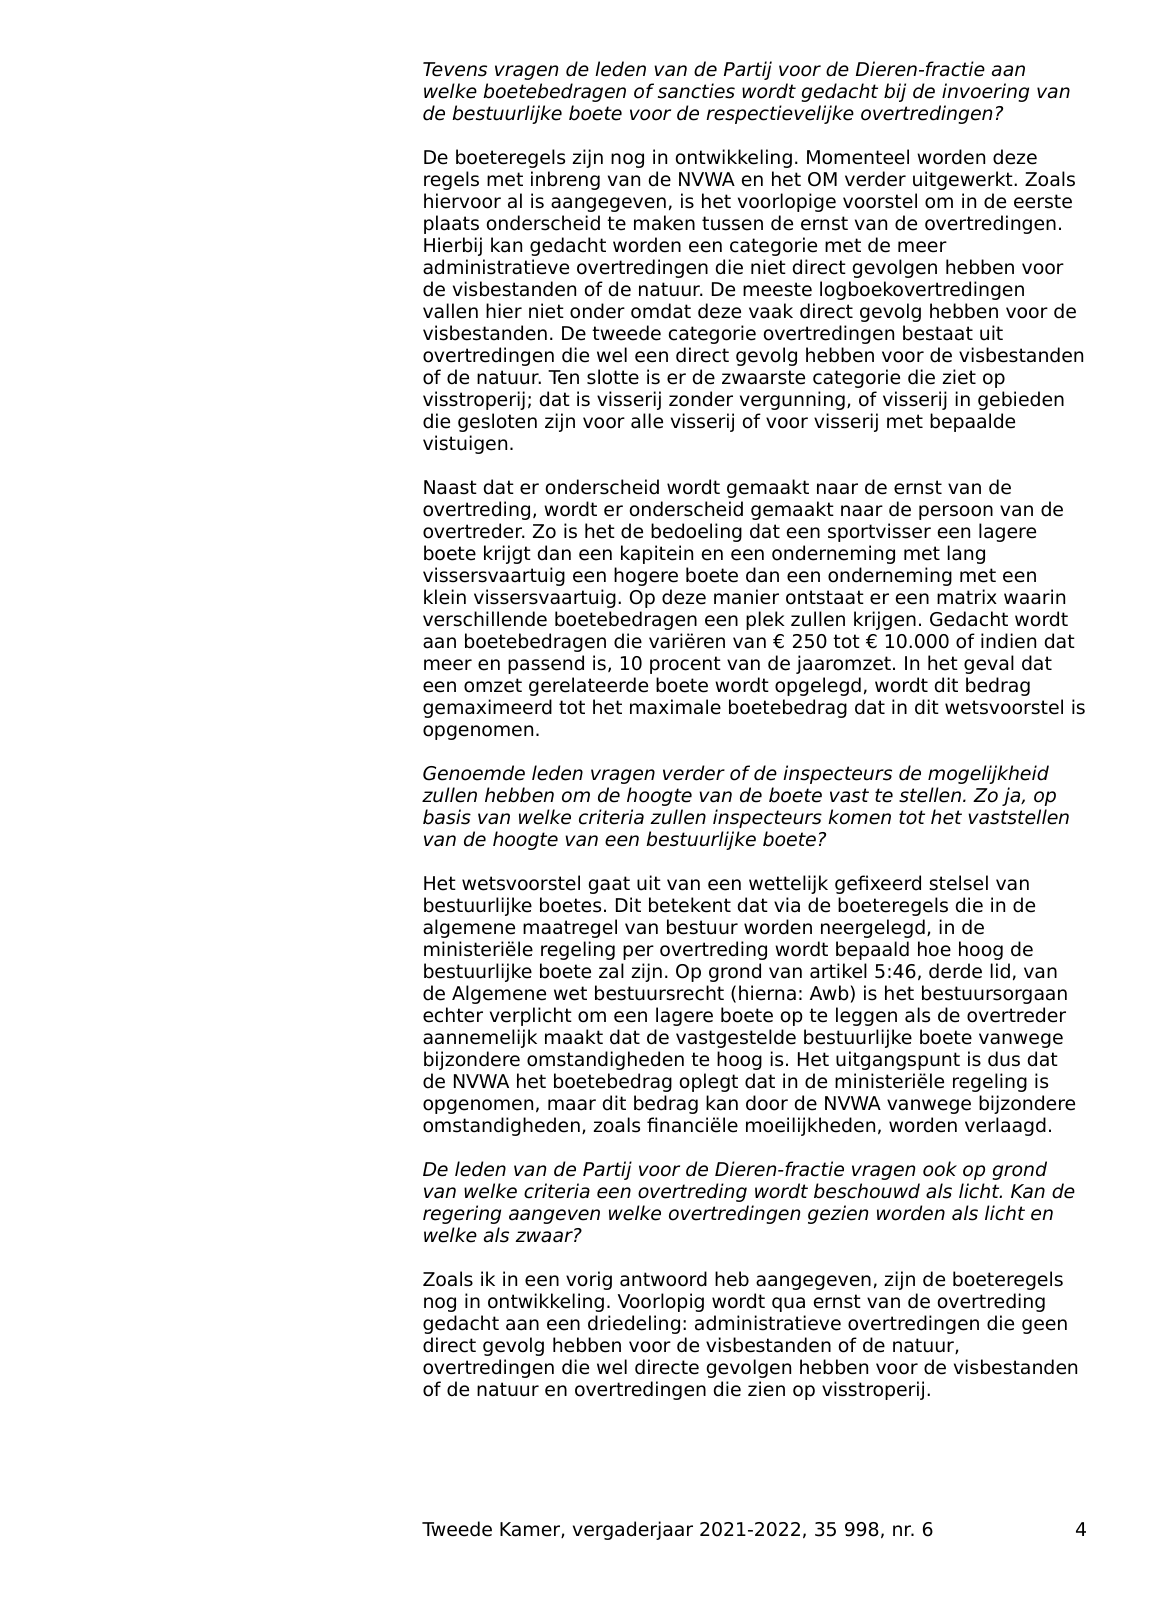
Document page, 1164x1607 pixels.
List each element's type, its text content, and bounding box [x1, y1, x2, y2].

text Naast dat er onderscheid wordt gemaakt naar de ernst van de overtreding, wordt er onderscheid gemaakt naar de persoon van de overtreder. Zo is het de bedoeling dat een sportvisser een lagere boete krijgt dan een kapitein en een onderneming met lang vissersvaartuig een hogere boete dan een onderneming met een klein vissersvaartuig. Op deze manier ontstaat er een matrix waarin verschillende boetebedragen een plek zullen krijgen. Gedacht wordt aan boetebedragen die variëren van € 250 tot € 10.000 of indien dat meer en passend is, 10 procent van de jaaromzet. In het geval dat een omzet gerelateerde boete wordt opgelegd, wordt dit bedrag gemaximeerd tot het maximale boetebedrag dat in dit wetsvoorstel is opgenomen. [422, 477, 1087, 741]
text De boeteregels zijn nog in ontwikkeling. Momenteel worden deze regels met inbreng van de NVWA en het OM verder uitgewerkt. Zoals hiervoor al is aangegeven, is het voorlopige voorstel om in de eerste plaats onderscheid te maken tussen de ernst van de overtredingen. Hierbij kan gedacht worden een categorie met de meer administratieve overtredingen die niet direct gevolgen hebben voor de visbestanden of de natuur. De meeste logboekovertredingen vallen hier niet onder omdat deze vaak direct gevolg hebben voor de visbestanden. De tweede categorie overtredingen bestaat uit overtredingen die wel een direct gevolg hebben voor de visbestanden of de natuur. Ten slotte is er de zwaarste categorie die ziet op visstroperij; dat is visserij zonder vergunning, of visserij in gebieden die gesloten zijn voor alle visserij of voor visserij met bepaalde vistuigen. [422, 147, 1087, 455]
text Tevens vragen de leden van de Partij voor de Dieren-fractie aan welke boetebedragen of sancties wordt gedacht bij de invoering van de bestuurlijke boete voor de respectievelijke overtredingen? [422, 59, 1087, 125]
text Zoals ik in een vorig antwoord heb aangegeven, zijn de boeteregels nog in ontwikkeling. Voorlopig wordt qua ernst van de overtreding gedacht aan een driedeling: administratieve overtredingen die geen direct gevolg hebben voor de visbestanden of de natuur, overtredingen die wel directe gevolgen hebben voor de visbestanden of de natuur en overtredingen die zien op visstroperij. [422, 1269, 1087, 1401]
text Het wetsvoorstel gaat uit van een wettelijk gefixeerd stelsel van bestuurlijke boetes. Dit betekent dat via de boeteregels die in de algemene maatregel van bestuur worden neergelegd, in de ministeriële regeling per overtreding wordt bepaald hoe hoog de bestuurlijke boete zal zijn. Op grond van artikel 5:46, derde lid, van de Algemene wet bestuursrecht (hierna: Awb) is het bestuursorgaan echter verplicht om een lagere boete op te leggen als de overtreder aannemelijk maakt dat de vastgestelde bestuurlijke boete vanwege bijzondere omstandigheden te hoog is. Het uitgangspunt is dus dat de NVWA het boetebedrag oplegt dat in de ministeriële regeling is opgenomen, maar dit bedrag kan door de NVWA vanwege bijzondere omstandigheden, zoals financiële moeilijkheden, worden verlaagd. [422, 873, 1087, 1137]
text Genoemde leden vragen verder of de inspecteurs de mogelijkheid zullen hebben om de hoogte van de boete vast te stellen. Zo ja, op basis van welke criteria zullen inspecteurs komen tot het vaststellen van de hoogte van een bestuurlijke boete? [422, 763, 1087, 851]
text De leden van de Partij voor de Dieren-fractie vragen ook op grond van welke criteria een overtreding wordt beschouwd als licht. Kan de regering aangeven welke overtredingen gezien worden als licht en welke als zwaar? [422, 1159, 1087, 1247]
